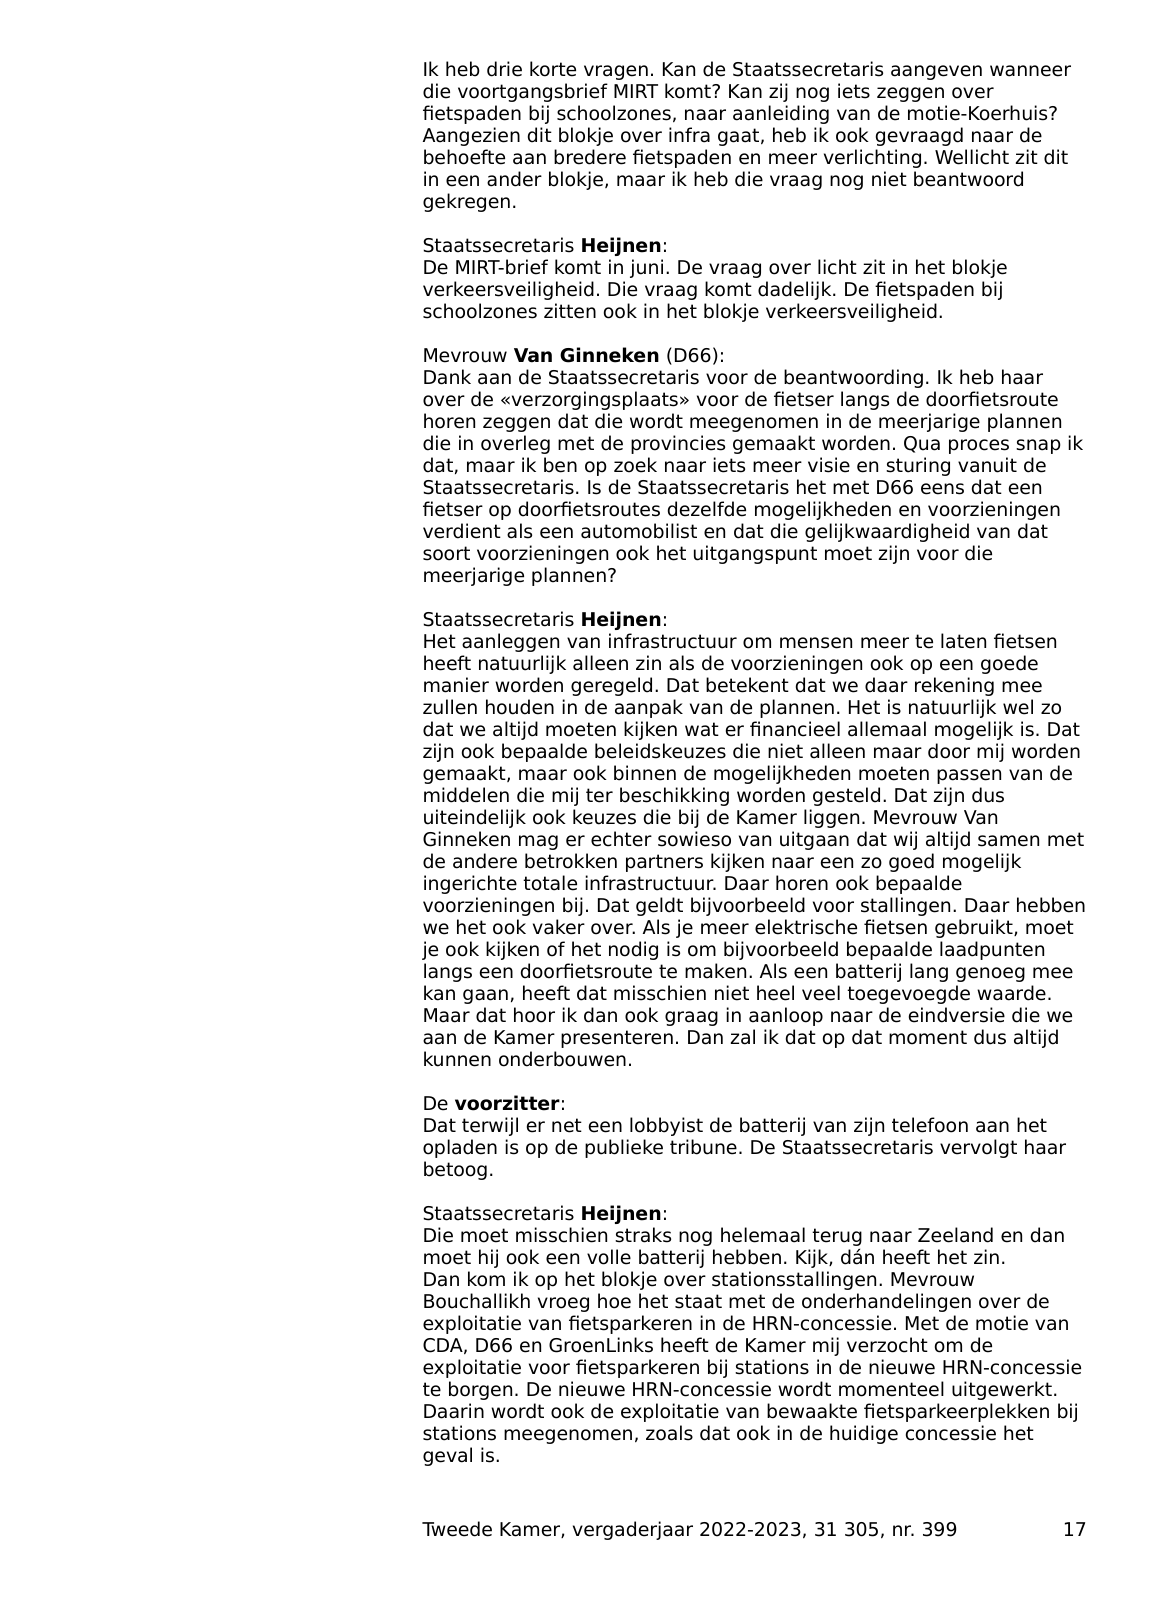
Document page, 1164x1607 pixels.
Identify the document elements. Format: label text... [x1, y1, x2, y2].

text Mevrouw Van Ginneken (D66): [422, 345, 1087, 367]
text Staatssecretaris Heijnen: [422, 235, 1087, 257]
text De MIRT-brief komt in juni. De vraag over licht zit in het blokje verkeersveiligheid. Die vraag komt dadelijk. De fietspaden bij schoolzones zitten ook in het blokje verkeersveiligheid. [422, 257, 1087, 323]
text Dan kom ik op het blokje over stationsstallingen. Mevrouw Bouchallikh vroeg hoe het staat met de onderhandelingen over de exploitatie van fietsparkeren in de HRN-concessie. Met de motie van CDA, D66 en GroenLinks heeft de Kamer mij verzocht om de exploitatie voor fietsparkeren bij stations in de nieuwe HRN-concessie te borgen. De nieuwe HRN-concessie wordt momenteel uitgewerkt. Daarin wordt ook de exploitatie van bewaakte fietsparkeerplekken bij stations meegenomen, zoals dat ook in de huidige concessie het geval is. [422, 1269, 1087, 1467]
text Het aanleggen van infrastructuur om mensen meer te laten fietsen heeft natuurlijk alleen zin als de voorzieningen ook op een goede manier worden geregeld. Dat betekent dat we daar rekening mee zullen houden in de aanpak van de plannen. Het is natuurlijk wel zo dat we altijd moeten kijken wat er financieel allemaal mogelijk is. Dat zijn ook bepaalde beleidskeuzes die niet alleen maar door mij worden gemaakt, maar ook binnen de mogelijkheden moeten passen van de middelen die mij ter beschikking worden gesteld. Dat zijn dus uiteindelijk ook keuzes die bij de Kamer liggen. Mevrouw Van Ginneken mag er echter sowieso van uitgaan dat wij altijd samen met de andere betrokken partners kijken naar een zo goed mogelijk ingerichte totale infrastructuur. Daar horen ook bepaalde voorzieningen bij. Dat geldt bijvoorbeeld voor stallingen. Daar hebben we het ook vaker over. Als je meer elektrische fietsen gebruikt, moet je ook kijken of het nodig is om bijvoorbeeld bepaalde laadpunten langs een doorfietsroute te maken. Als een batterij lang genoeg mee kan gaan, heeft dat misschien niet heel veel toegevoegde waarde. Maar dat hoor ik dan ook graag in aanloop naar de eindversie die we aan de Kamer presenteren. Dan zal ik dat op dat moment dus altijd kunnen onderbouwen. [422, 631, 1087, 1071]
text Staatssecretaris Heijnen: [422, 1203, 1087, 1225]
text Staatssecretaris Heijnen: [422, 609, 1087, 631]
text De voorzitter: [422, 1093, 1087, 1115]
text Dank aan de Staatssecretaris voor de beantwoording. Ik heb haar over de «verzorgingsplaats» voor de fietser langs de doorfietsroute horen zeggen dat die wordt meegenomen in de meerjarige plannen die in overleg met de provincies gemaakt worden. Qua proces snap ik dat, maar ik ben op zoek naar iets meer visie en sturing vanuit de Staatssecretaris. Is de Staatssecretaris het met D66 eens dat een fietser op doorfietsroutes dezelfde mogelijkheden en voorzieningen verdient als een automobilist en dat die gelijkwaardigheid van dat soort voorzieningen ook het uitgangspunt moet zijn voor die meerjarige plannen? [422, 367, 1087, 587]
text Ik heb drie korte vragen. Kan de Staatssecretaris aangeven wanneer die voortgangsbrief MIRT komt? Kan zij nog iets zeggen over fietspaden bij schoolzones, naar aanleiding van de motie-Koerhuis? Aangezien dit blokje over infra gaat, heb ik ook gevraagd naar de behoefte aan bredere fietspaden en meer verlichting. Wellicht zit dit in een ander blokje, maar ik heb die vraag nog niet beantwoord gekregen. [422, 59, 1087, 213]
text Dat terwijl er net een lobbyist de batterij van zijn telefoon aan het opladen is op de publieke tribune. De Staatssecretaris vervolgt haar betoog. [422, 1115, 1087, 1181]
text Die moet misschien straks nog helemaal terug naar Zeeland en dan moet hij ook een volle batterij hebben. Kijk, dán heeft het zin. [422, 1225, 1087, 1269]
